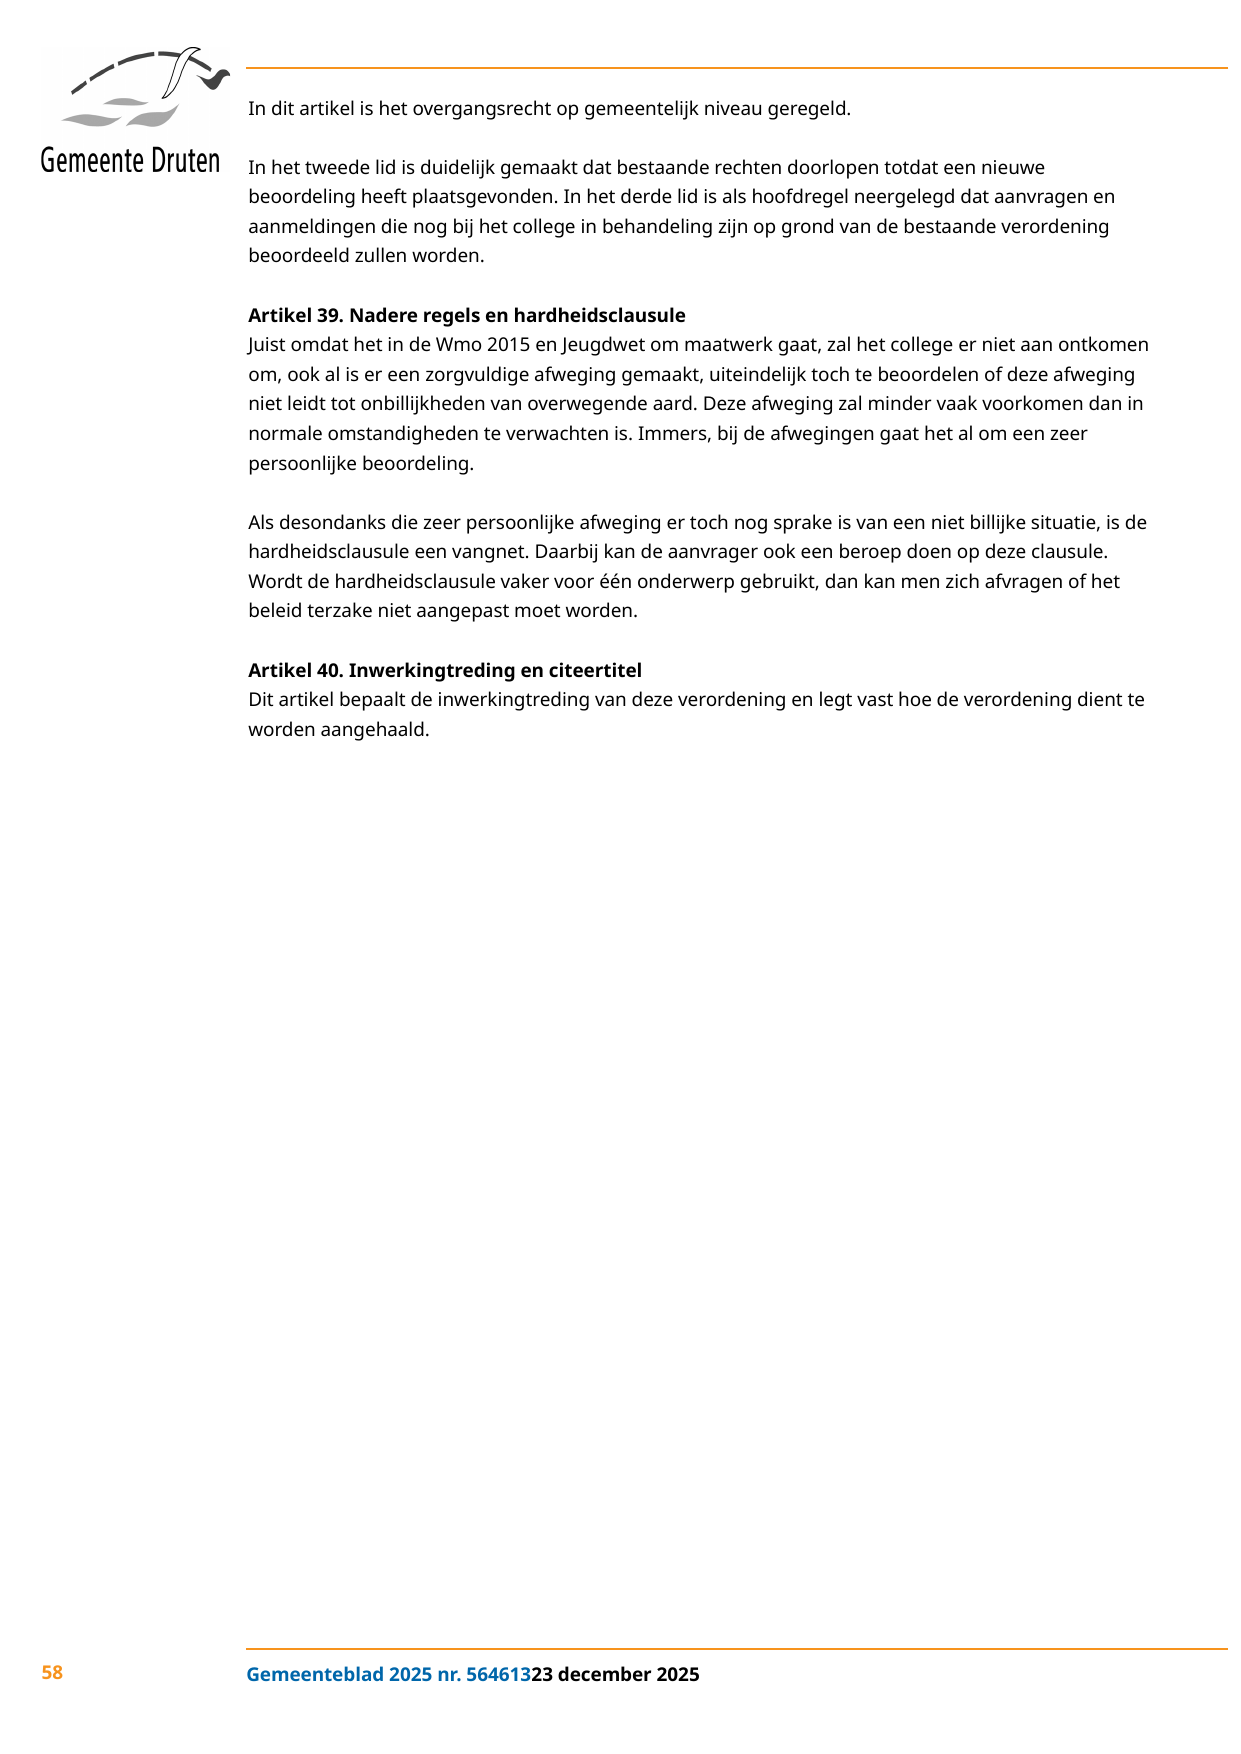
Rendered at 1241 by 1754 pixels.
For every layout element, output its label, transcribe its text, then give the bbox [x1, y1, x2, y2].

text Dit artikel bepaalt de inwerkingtreding van deze verordening en legt vast hoe de verordening dient te worden aangehaald. [248, 686, 1152, 742]
text In dit artikel is het overgangsrecht op gemeentelijk niveau geregeld. [248, 95, 1152, 121]
text In het tweede lid is duidelijk gemaakt dat bestaande rechten doorlopen totdat een nieuwe beoordeling heeft plaatsgevonden. In het derde lid is als hoofdregel neergelegd dat aanvragen en aanmeldingen die nog bij het college in behandeling zijn op grond van de bestaande verordening beoordeeld zullen worden. [248, 154, 1152, 268]
picture [41, 47, 231, 172]
text Juist omdat het in de Wmo 2015 en Jeugdwet om maatwerk gaat, zal het college er niet aan ontkomen om, ook al is er een zorgvuldige afweging gemaakt, uiteindelijk toch te beoordelen of deze afweging niet leidt tot onbillijkheden van overwegende aard. Deze afweging zal minder vaak voorkomen dan in normale omstandigheden te verwachten is. Immers, bij de afwegingen gaat het al om een zeer persoonlijke beoordeling. [248, 331, 1152, 476]
text Artikel 39. Nadere regels en hardheidsclausule [248, 302, 1152, 328]
text Artikel 40. Inwerkingtreding en citeertitel [248, 657, 1152, 683]
text Als desondanks die zeer persoonlijke afweging er toch nog sprake is van een niet billijke situatie, is de hardheidsclausule een vangnet. Daarbij kan de aanvrager ook een beroep doen op deze clausule. Wordt de hardheidsclausule vaker voor één onderwerp gebruikt, dan kan men zich afvragen of het beleid terzake niet aangepast moet worden. [248, 509, 1152, 623]
